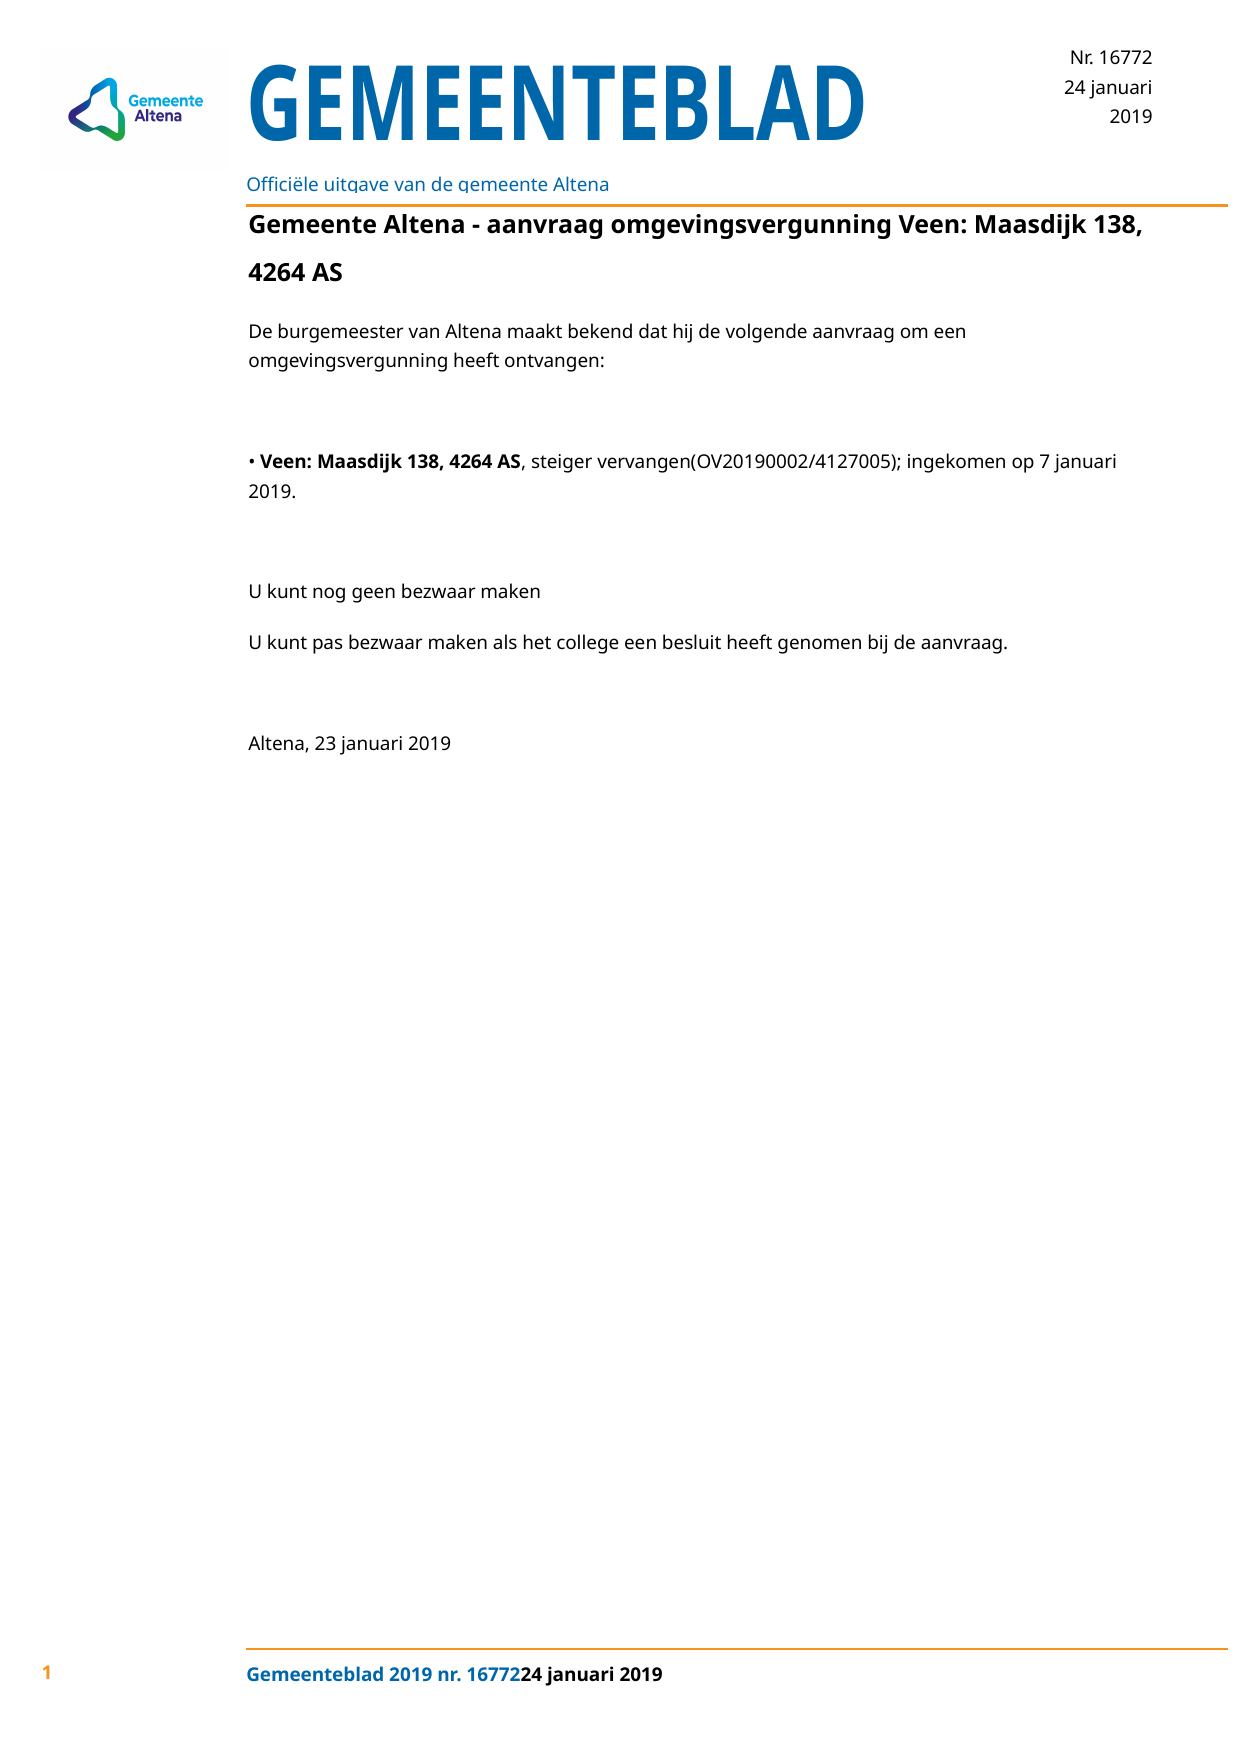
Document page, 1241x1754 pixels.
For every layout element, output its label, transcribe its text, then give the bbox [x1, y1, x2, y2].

text Gemeente Altena - aanvraag omgevingsvergunning Veen: Maasdijk 138, 4264 AS [248, 207, 1152, 288]
text • Veen: Maasdijk 138, 4264 AS, steiger vervangen(OV20190002/4127005); ingekomen op 7 januari 2019. [248, 448, 1152, 504]
text Altena, 23 januari 2019 [248, 730, 1152, 756]
text U kunt nog geen bezwaar maken [248, 579, 1152, 604]
text U kunt pas bezwaar maken als het college een besluit heeft genomen bij de aanvraag. [248, 629, 1152, 655]
text De burgemeester van Altena maakt bekend dat hij de volgende aanvraag om een omgevingsvergunning heeft ontvangen: [248, 318, 1152, 373]
picture [41, 47, 231, 172]
